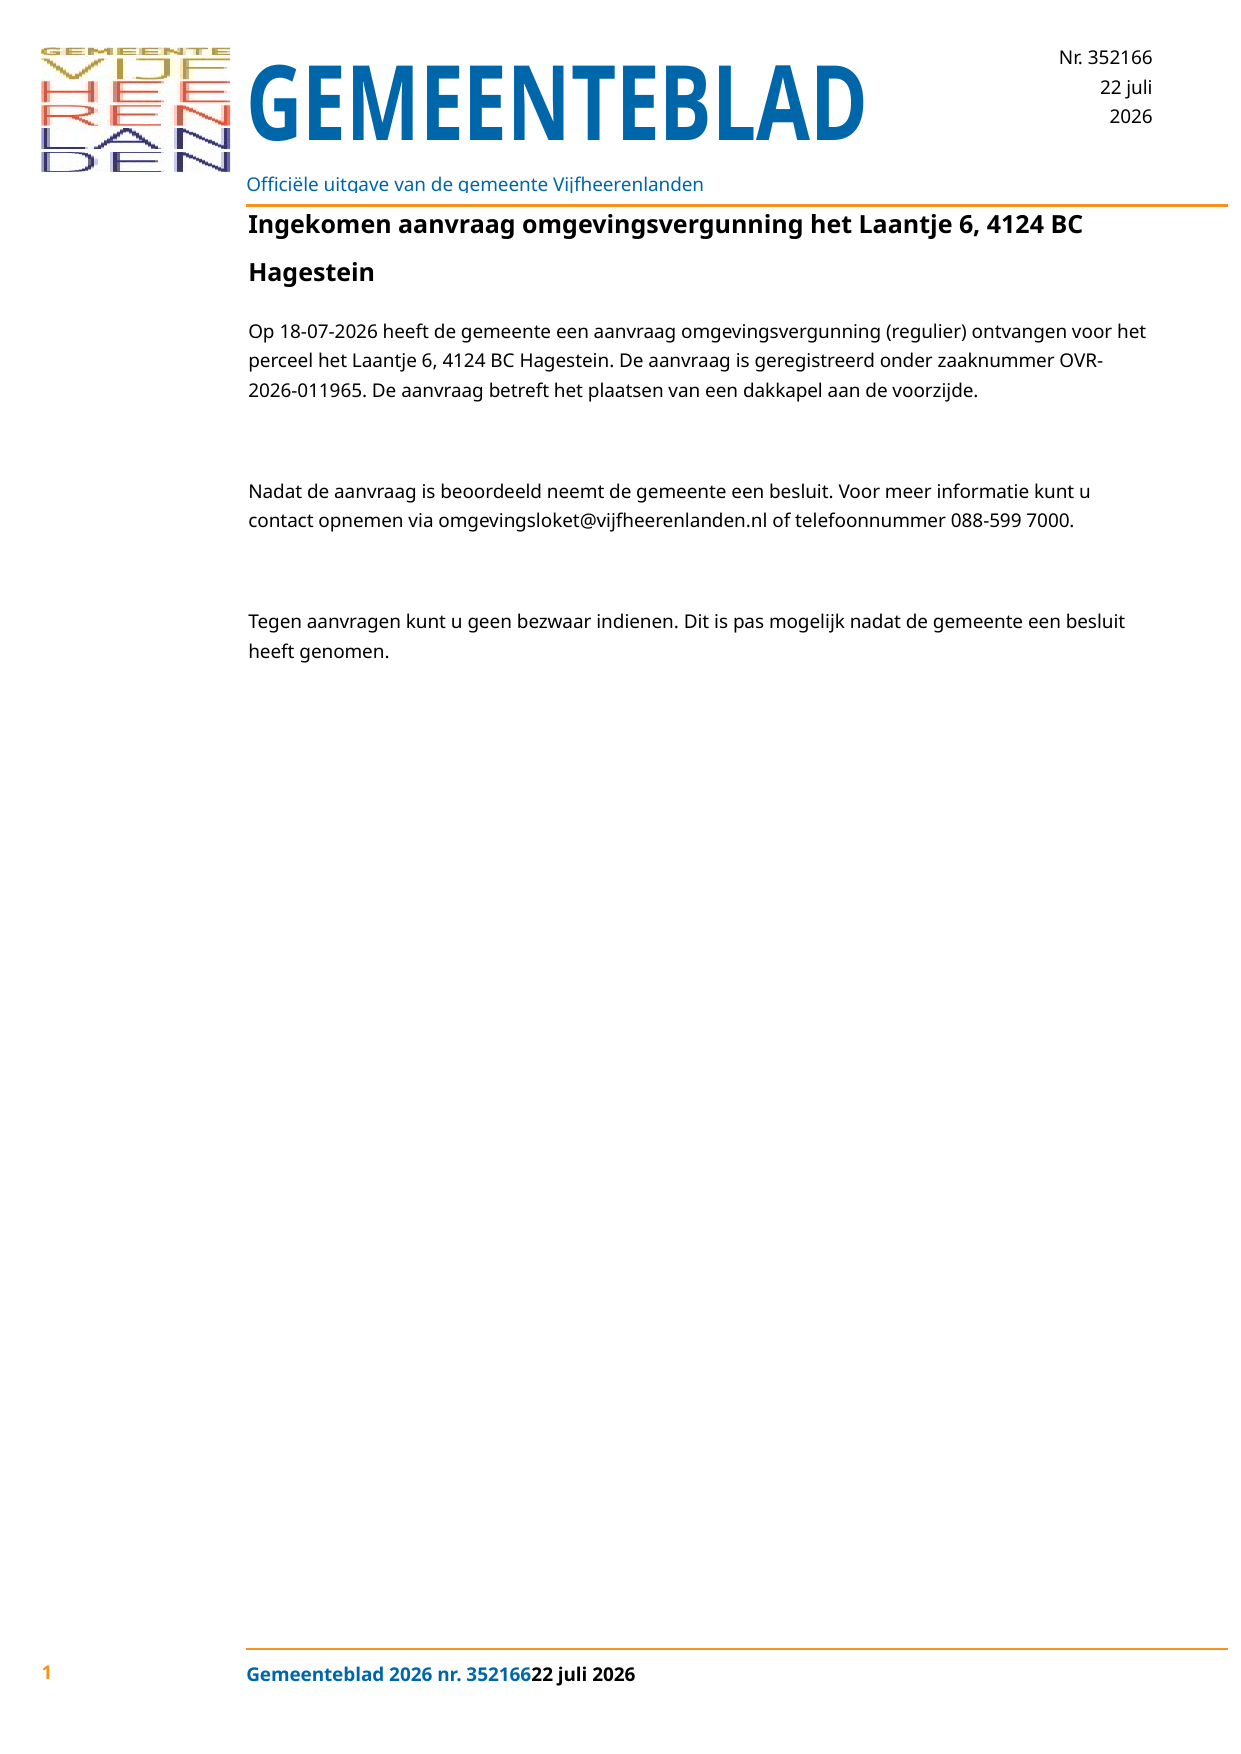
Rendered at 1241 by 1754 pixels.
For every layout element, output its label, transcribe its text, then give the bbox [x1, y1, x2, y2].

text Tegen aanvragen kunt u geen bezwaar indienen. Dit is pas mogelijk nadat de gemeente een besluit heeft genomen. [248, 608, 1152, 664]
picture [41, 47, 231, 172]
text Op 18-07-2026 heeft de gemeente een aanvraag omgevingsvergunning (regulier) ontvangen voor het perceel het Laantje 6, 4124 BC Hagestein. De aanvraag is geregistreerd onder zaaknummer OVR-2026-011965. De aanvraag betreft het plaatsen van een dakkapel aan de voorzijde. [248, 318, 1152, 403]
text Ingekomen aanvraag omgevingsvergunning het Laantje 6, 4124 BC Hagestein [248, 207, 1152, 288]
text Nadat de aanvraag is beoordeeld neemt de gemeente een besluit. Voor meer informatie kunt u contact opnemen via omgevingsloket@vijfheerenlanden.nl of telefoonnummer 088-599 7000. [248, 478, 1152, 533]
